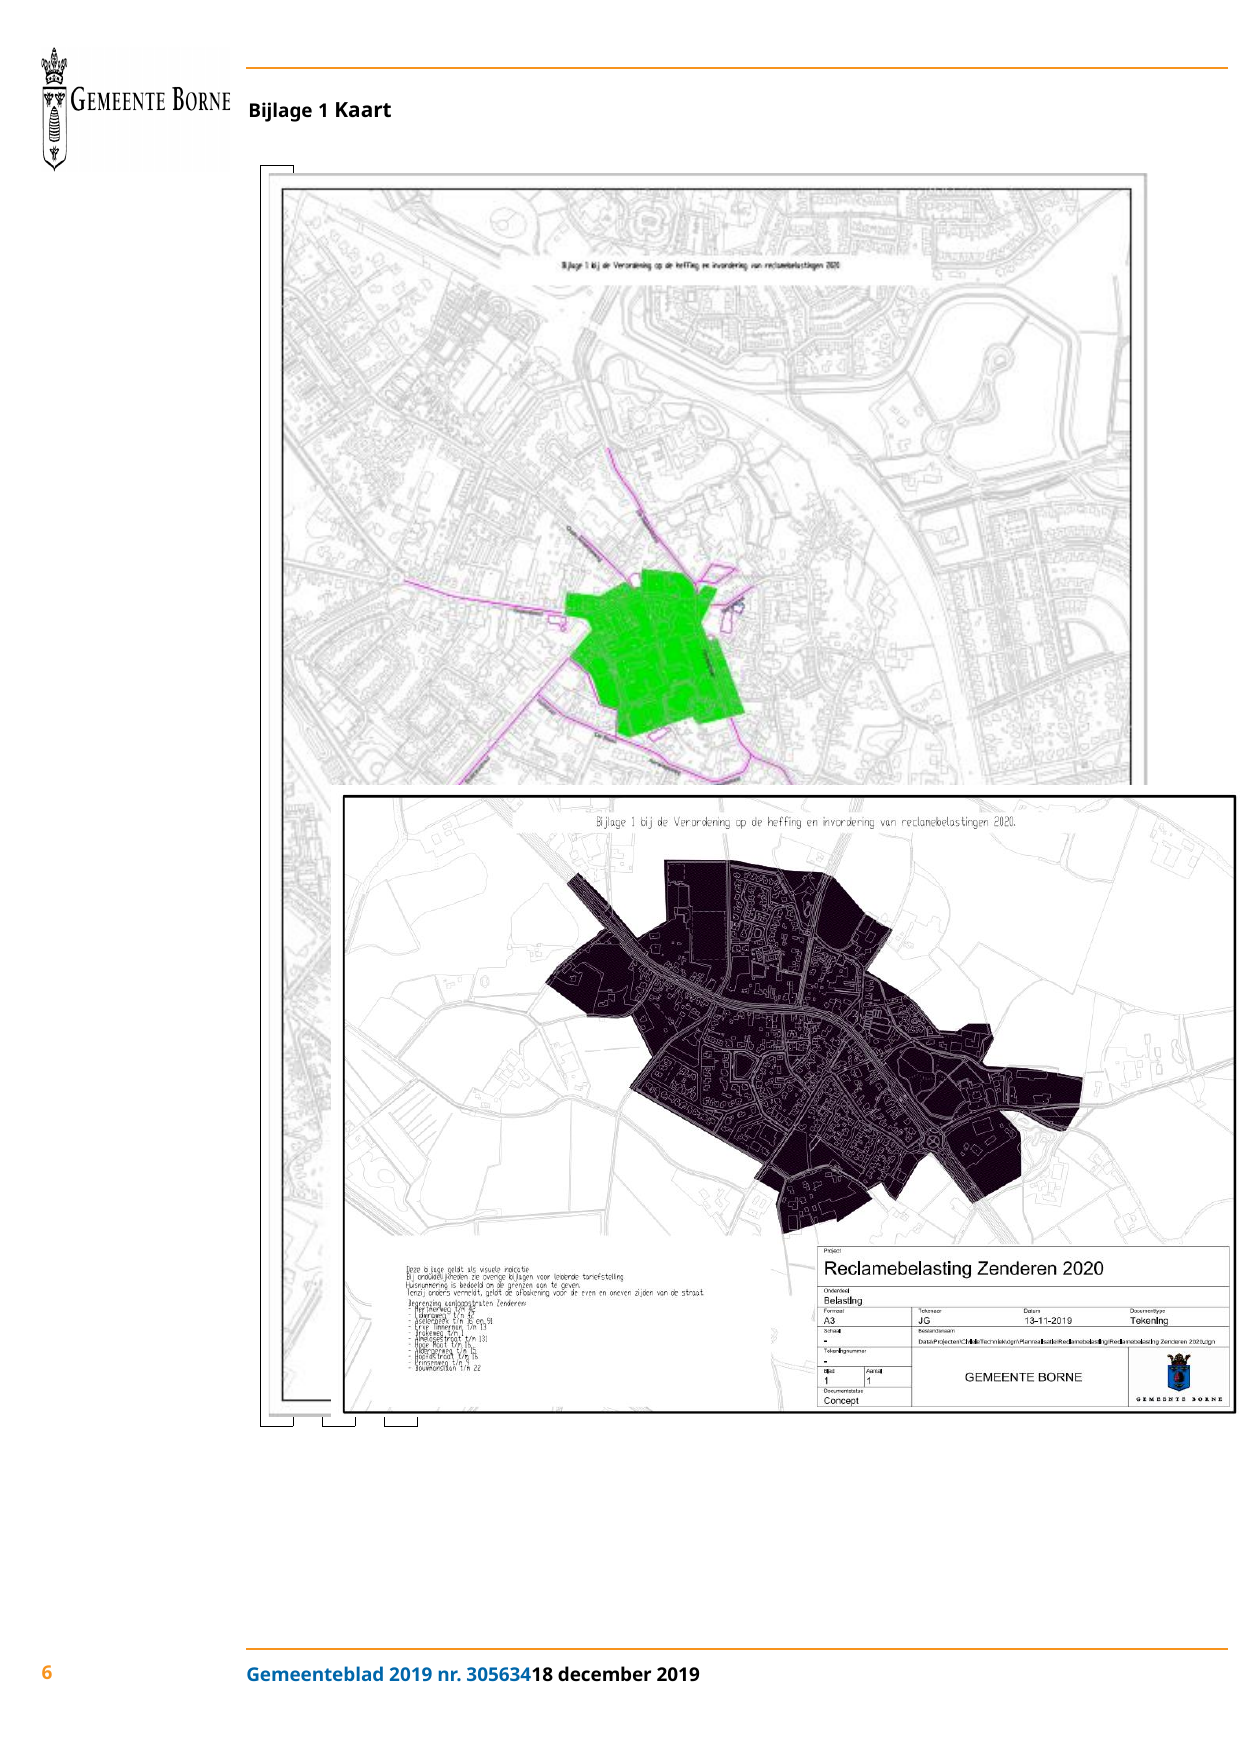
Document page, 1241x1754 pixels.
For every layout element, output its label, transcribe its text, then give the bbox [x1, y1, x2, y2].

picture [41, 47, 231, 172]
picture [268, 173, 1240, 1417]
text Bijlage 1 Kaart [248, 95, 1152, 123]
